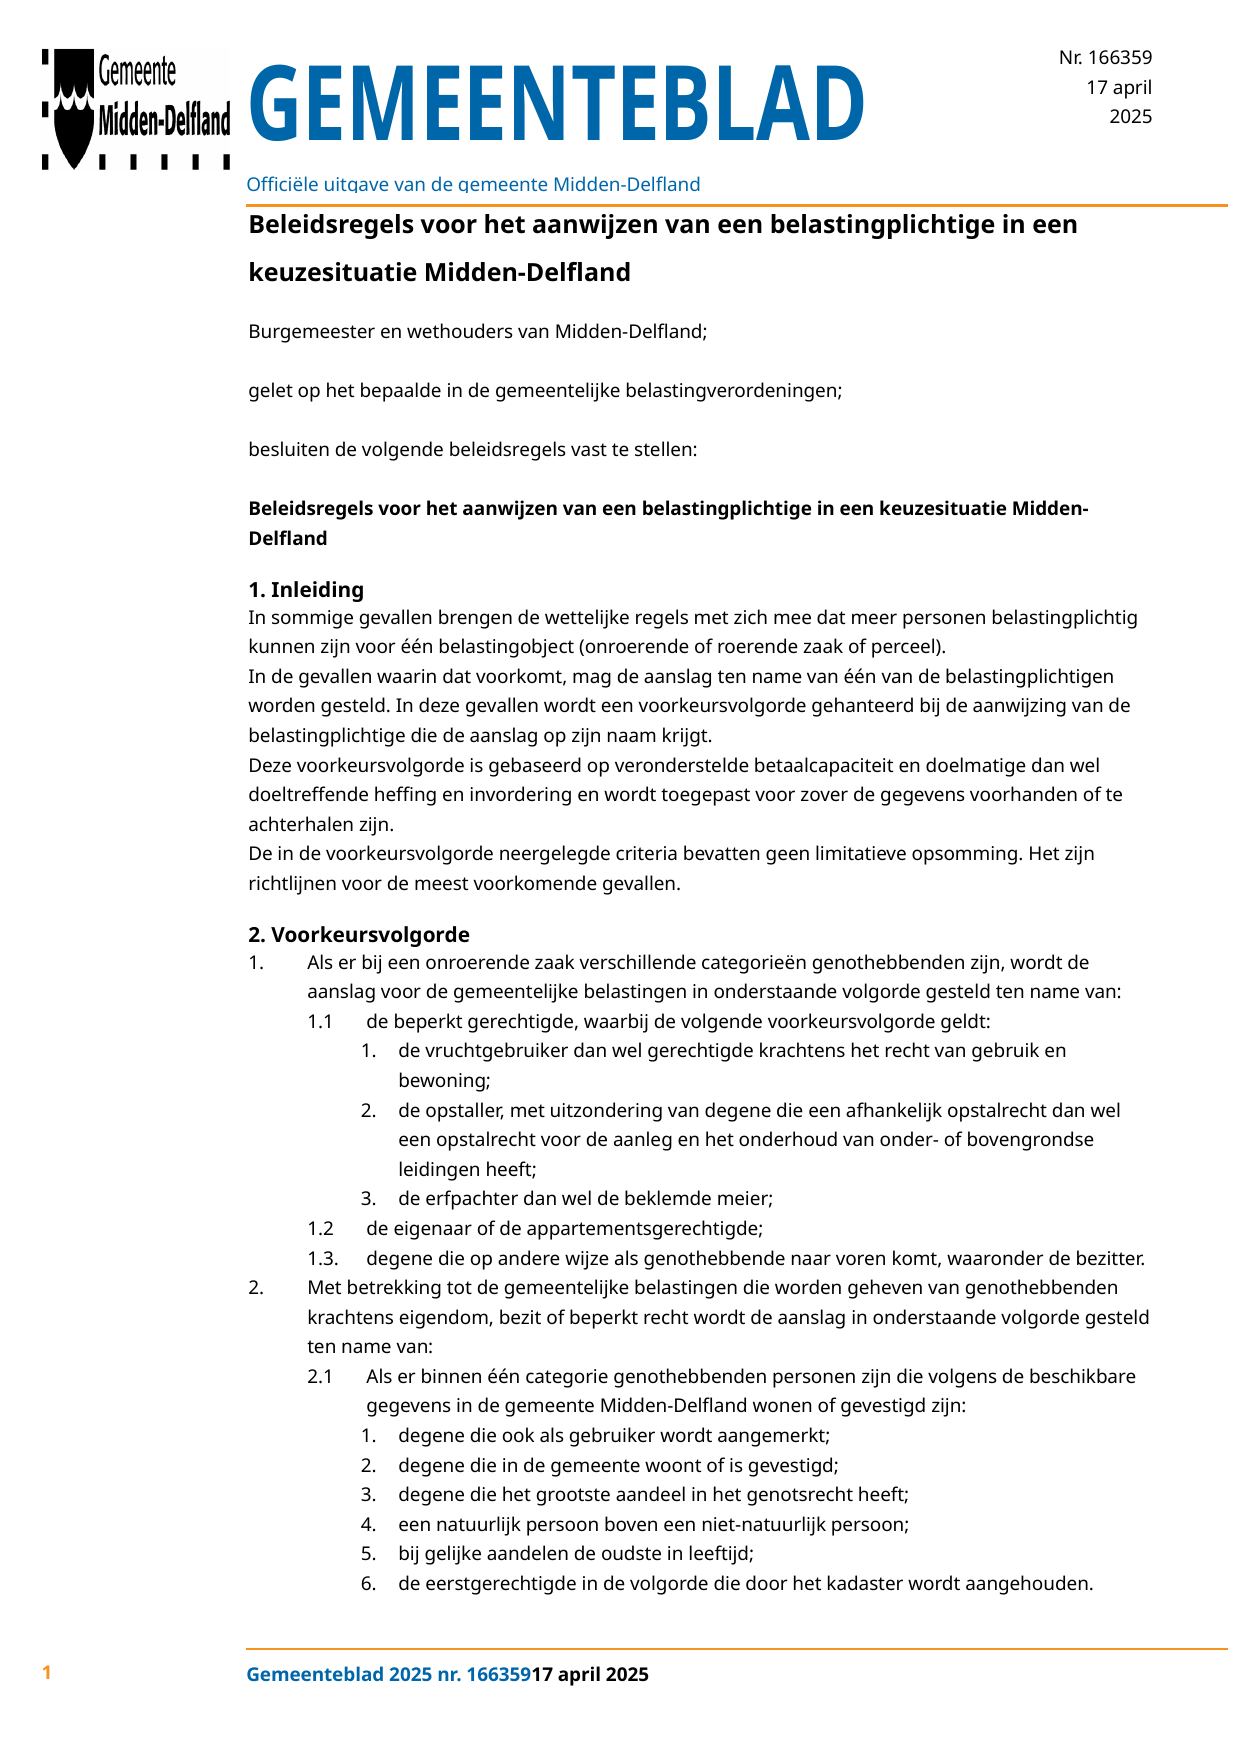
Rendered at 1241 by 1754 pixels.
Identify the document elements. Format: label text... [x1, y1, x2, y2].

text In de gevallen waarin dat voorkomt, mag de aanslag ten name van één van de belastingplichtigen worden gesteld. In deze gevallen wordt een voorkeursvolgorde gehanteerd bij de aanwijzing van de belastingplichtige die de aanslag op zijn naam krijgt. [248, 663, 1152, 748]
list Als er bij een onroerende zaak verschillende categorieën genothebbenden zijn, wordt de aanslag voor de gemeentelijke belastingen in onderstaande volgorde gesteld ten name van: [248, 949, 1152, 1004]
text In sommige gevallen brengen de wettelijke regels met zich mee dat meer personen belastingplichtig kunnen zijn voor één belastingobject (onroerende of roerende zaak of perceel). [248, 604, 1152, 659]
list de opstaller, met uitzondering van degene die een afhankelijk opstalrecht dan wel een opstalrecht voor de aanleg en het onderhoud van onder- of bovengrondse leidingen heeft; [361, 1097, 1152, 1182]
list de eigenaar of de appartementsgerechtigde; [307, 1215, 1152, 1241]
list de vruchtgebruiker dan wel gerechtigde krachtens het recht van gebruik en bewoning; [361, 1038, 1152, 1093]
list degene die het grootste aandeel in het genotsrecht heeft; [361, 1481, 1152, 1507]
text Beleidsregels voor het aanwijzen van een belastingplichtige in een keuzesituatie Midden-Delfland [248, 207, 1152, 288]
list degene die op andere wijze als genothebbende naar voren komt, waaronder de bezitter. [307, 1245, 1152, 1271]
text besluiten de volgende beleidsregels vast te stellen: [248, 436, 1152, 462]
list Als er binnen één categorie genothebbenden personen zijn die volgens de beschikbare gegevens in de gemeente Midden-Delfland wonen of gevestigd zijn: [307, 1363, 1152, 1418]
picture [41, 47, 231, 172]
text Beleidsregels voor het aanwijzen van een belastingplichtige in een keuzesituatie Midden-Delfland [248, 495, 1152, 551]
list de beperkt gerechtigde, waarbij de volgende voorkeursvolgorde geldt: [307, 1008, 1152, 1034]
list bij gelijke aandelen de oudste in leeftijd; [361, 1541, 1152, 1566]
text Burgemeester en wethouders van Midden-Delfland; [248, 318, 1152, 344]
text 2. Voorkeursvolgorde [248, 921, 1152, 949]
list Met betrekking tot de gemeentelijke belastingen die worden geheven van genothebbenden krachtens eigendom, bezit of beperkt recht wordt de aanslag in onderstaande volgorde gesteld ten name van: [248, 1274, 1152, 1359]
list een natuurlijk persoon boven een niet-natuurlijk persoon; [361, 1511, 1152, 1537]
list degene die ook als gebruiker wordt aangemerkt; [361, 1422, 1152, 1448]
text 1. Inleiding [248, 575, 1152, 604]
list de eerstgerechtigde in de volgorde die door het kadaster wordt aangehouden. [361, 1570, 1152, 1596]
text Deze voorkeursvolgorde is gebaseerd op veronderstelde betaalcapaciteit en doelmatige dan wel doeltreffende heffing en invordering en wordt toegepast voor zover de gegevens voorhanden of te achterhalen zijn. [248, 752, 1152, 837]
text gelet op het bepaalde in de gemeentelijke belastingverordeningen; [248, 377, 1152, 403]
list degene die in de gemeente woont of is gevestigd; [361, 1452, 1152, 1478]
list de erfpachter dan wel de beklemde meier; [361, 1186, 1152, 1211]
text De in de voorkeursvolgorde neergelegde criteria bevatten geen limitatieve opsomming. Het zijn richtlijnen voor de meest voorkomende gevallen. [248, 841, 1152, 896]
